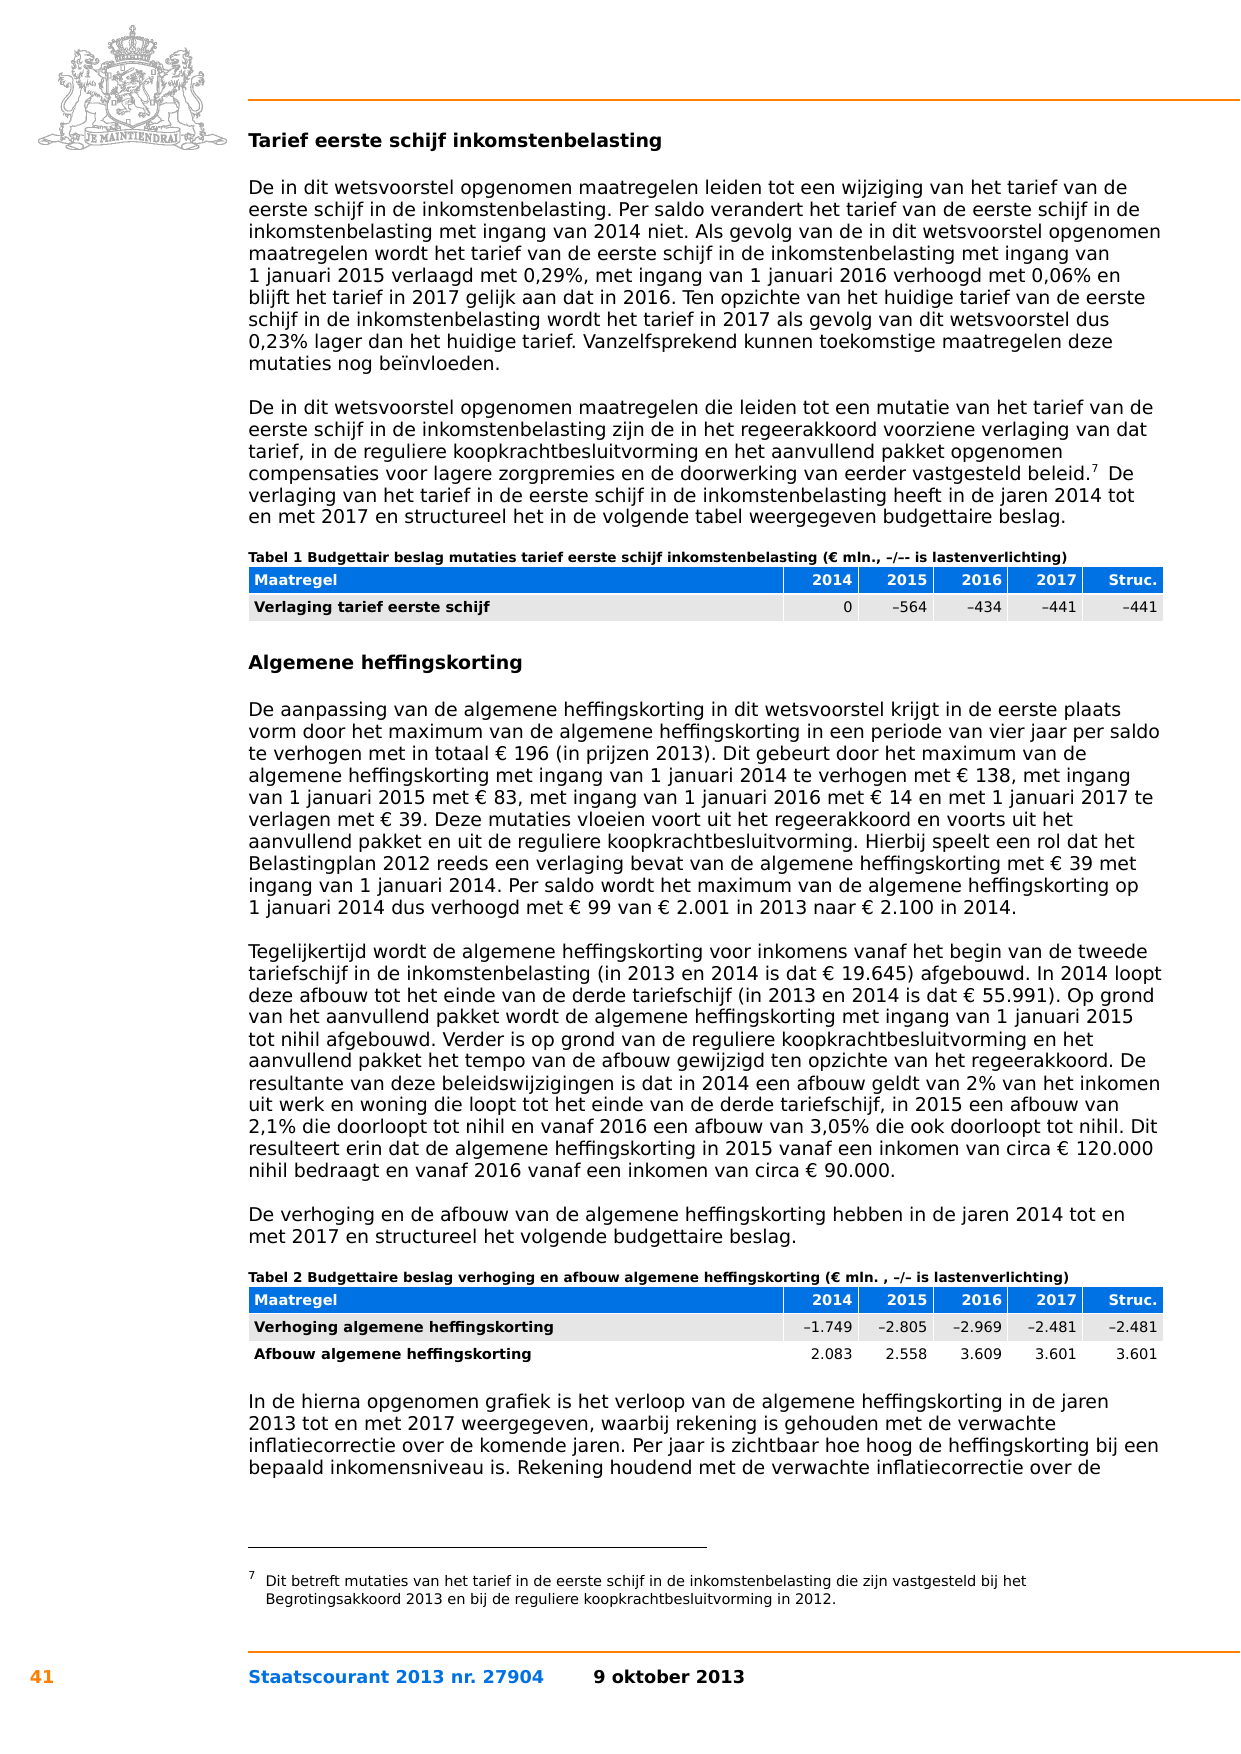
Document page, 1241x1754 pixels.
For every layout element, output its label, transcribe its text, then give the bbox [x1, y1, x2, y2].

table_cell 2.083 [784, 1342, 858, 1368]
table_cell 2.558 [859, 1342, 933, 1368]
table_cell 3.601 [1083, 1342, 1163, 1368]
text De aanpassing van de algemene heffingskorting in dit wetsvoorstel krijgt in de eerste plaats vorm door het maximum van de algemene heffingskorting in een periode van vier jaar per saldo te verhogen met in totaal € 196 (in prijzen 2013). Dit gebeurt door het maximum van de algemene heffingskorting met ingang van 1 januari 2014 te verhogen met € 138, met ingang van 1 januari 2015 met € 83, met ingang van 1 januari 2016 met € 14 en met 1 januari 2017 te verlagen met € 39. Deze mutaties vloeien voort uit het regeerakkoord en voorts uit het aanvullend pakket en uit de reguliere koopkrachtbesluitvorming. Hierbij speelt een rol dat het Belastingplan 2012 reeds een verlaging bevat van de algemene heffingskorting met € 39 met ingang van 1 januari 2014. Per saldo wordt het maximum van de algemene heffingskorting op 1 januari 2014 dus verhoogd met € 99 van € 2.001 in 2013 naar € 2.100 in 2014. [248, 699, 1163, 919]
table_cell Maatregel [249, 1287, 783, 1313]
table_cell –441 [1008, 595, 1082, 621]
table_cell 2017 [1008, 1287, 1082, 1313]
table_header Tabel 1 Budgettair beslag mutaties tarief eerste schijf inkomstenbelasting (€ mln., –/–- is lastenverlichting) [248, 550, 1163, 566]
table_cell Afbouw algemene heffingskorting [249, 1342, 783, 1368]
table_cell 2016 [934, 1287, 1007, 1313]
table_cell Struc. [1083, 1287, 1163, 1313]
table_cell 2015 [859, 567, 933, 593]
table_cell 2016 [934, 567, 1007, 593]
table_cell Struc. [1083, 567, 1163, 593]
table_cell –2.481 [1083, 1314, 1163, 1341]
table_cell 2017 [1008, 567, 1082, 593]
table_cell 3.601 [1008, 1342, 1082, 1368]
subtitle Tarief eerste schijf inkomstenbelasting [248, 130, 1163, 152]
table_cell 0 [784, 595, 858, 621]
text In de hierna opgenomen grafiek is het verloop van de algemene heffingskorting in de jaren 2013 tot en met 2017 weergegeven, waarbij rekening is gehouden met de verwachte inflatiecorrectie over de komende jaren. Per jaar is zichtbaar hoe hoog de heffingskorting bij een bepaald inkomensniveau is. Rekening houdend met de verwachte inflatiecorrectie over de [248, 1391, 1163, 1479]
table_cell –2.805 [859, 1314, 933, 1341]
text Tegelijkertijd wordt de algemene heffingskorting voor inkomens vanaf het begin van de tweede tariefschijf in de inkomstenbelasting (in 2013 en 2014 is dat € 19.645) afgebouwd. In 2014 loopt deze afbouw tot het einde van de derde tariefschijf (in 2013 en 2014 is dat € 55.991). Op grond van het aanvullend pakket wordt de algemene heffingskorting met ingang van 1 januari 2015 tot nihil afgebouwd. Verder is op grond van de reguliere koopkrachtbesluitvorming en het aanvullend pakket het tempo van de afbouw gewijzigd ten opzichte van het regeerakkoord. De resultante van deze beleidswijzigingen is dat in 2014 een afbouw geldt van 2% van het inkomen uit werk en woning die loopt tot het einde van de derde tariefschijf, in 2015 een afbouw van 2,1% die doorloopt tot nihil en vanaf 2016 een afbouw van 3,05% die ook doorloopt tot nihil. Dit resulteert erin dat de algemene heffingskorting in 2015 vanaf een inkomen van circa € 120.000 nihil bedraagt en vanaf 2016 vanaf een inkomen van circa € 90.000. [248, 941, 1163, 1182]
text De verhoging en de afbouw van de algemene heffingskorting hebben in de jaren 2014 tot en met 2017 en structureel het volgende budgettaire beslag. [248, 1204, 1163, 1248]
table_cell Verlaging tarief eerste schijf [249, 595, 783, 621]
table_cell Verhoging algemene heffingskorting [249, 1314, 783, 1341]
table_cell –1.749 [784, 1314, 858, 1341]
table_header Tabel 2 Budgettaire beslag verhoging en afbouw algemene heffingskorting (€ mln. , –/– is lastenverlichting) [248, 1270, 1163, 1286]
table_cell –2.481 [1008, 1314, 1082, 1341]
table_cell 2015 [859, 1287, 933, 1313]
table_cell 2014 [784, 1287, 858, 1313]
subtitle Algemene heffingskorting [248, 652, 1163, 674]
table_cell 2014 [784, 567, 858, 593]
table_cell –2.969 [934, 1314, 1007, 1341]
text De in dit wetsvoorstel opgenomen maatregelen die leiden tot een mutatie van het tarief van de eerste schijf in de inkomstenbelasting zijn de in het regeerakkoord voorziene verlaging van dat tarief, in de reguliere koopkrachtbesluitvorming en het aanvullend pakket opgenomen compensaties voor lagere zorgpremies en de doorwerking van eerder vastgesteld beleid. De verlaging van het tarief in de eerste schijf in de inkomstenbelasting heeft in de jaren 2014 tot en met 2017 en structureel het in de volgende tabel weergegeven budgettaire beslag. [248, 397, 1163, 528]
text De in dit wetsvoorstel opgenomen maatregelen leiden tot een wijziging van het tarief van de eerste schijf in de inkomstenbelasting. Per saldo verandert het tarief van de eerste schijf in de inkomstenbelasting met ingang van 2014 niet. Als gevolg van de in dit wetsvoorstel opgenomen maatregelen wordt het tarief van de eerste schijf in de inkomstenbelasting met ingang van 1 januari 2015 verlaagd met 0,29%, met ingang van 1 januari 2016 verhoogd met 0,06% en blijft het tarief in 2017 gelijk aan dat in 2016. Ten opzichte van het huidige tarief van de eerste schijf in de inkomstenbelasting wordt het tarief in 2017 als gevolg van dit wetsvoorstel dus 0,23% lager dan het huidige tarief. Vanzelfsprekend kunnen toekomstige maatregelen deze mutaties nog beïnvloeden. [248, 177, 1163, 375]
table_cell –434 [934, 595, 1007, 621]
table_cell 3.609 [934, 1342, 1007, 1368]
picture [38, 25, 227, 150]
table_cell Maatregel [249, 567, 783, 593]
table_cell –564 [859, 595, 933, 621]
text Dit betreft mutaties van het tarief in de eerste schijf in de inkomstenbelasting die zijn vastgesteld bij het Begrotingsakkoord 2013 en bij de reguliere koopkrachtbesluitvorming in 2012. [248, 1569, 1163, 1608]
table_cell –441 [1083, 595, 1163, 621]
